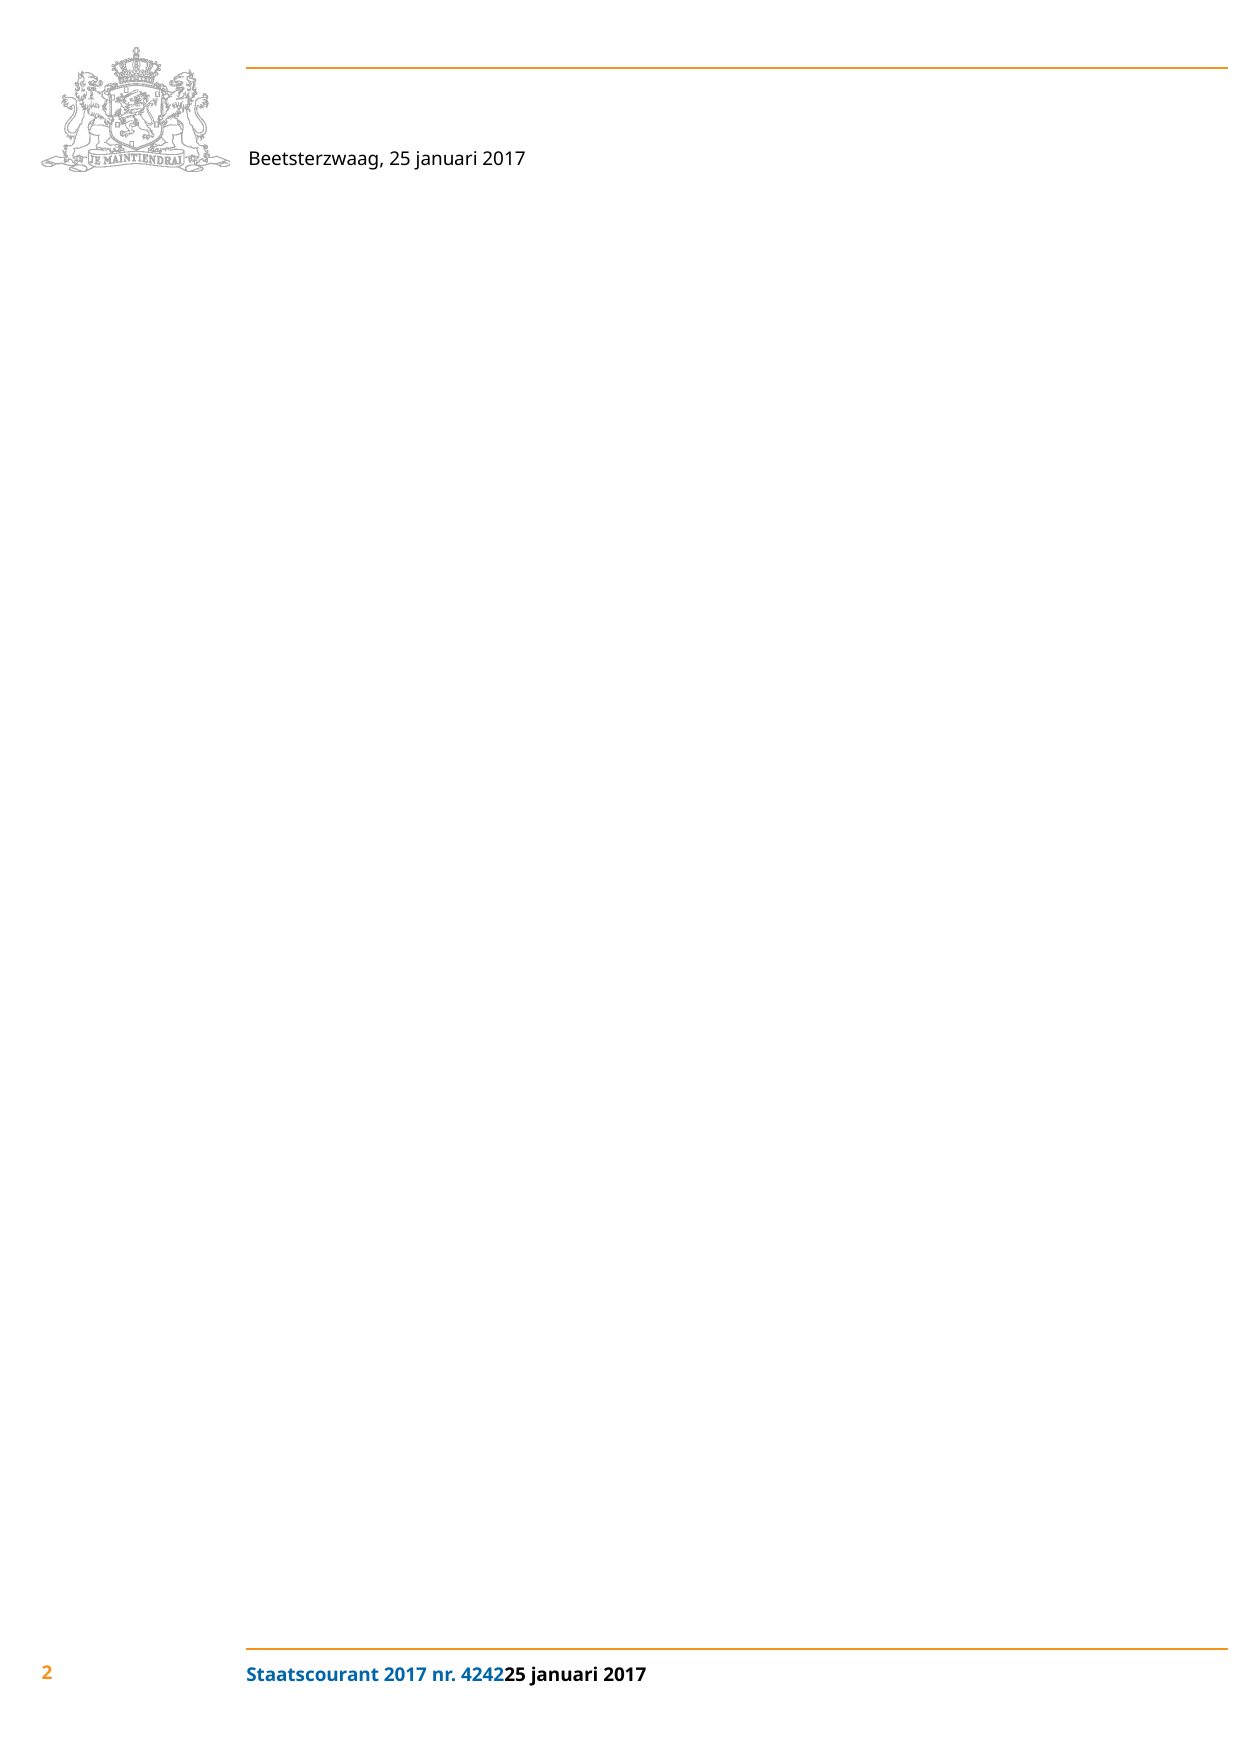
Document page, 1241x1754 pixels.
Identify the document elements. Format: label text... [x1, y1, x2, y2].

text Beetsterzwaag, 25 januari 2017 [248, 145, 1152, 171]
picture [41, 47, 231, 172]
